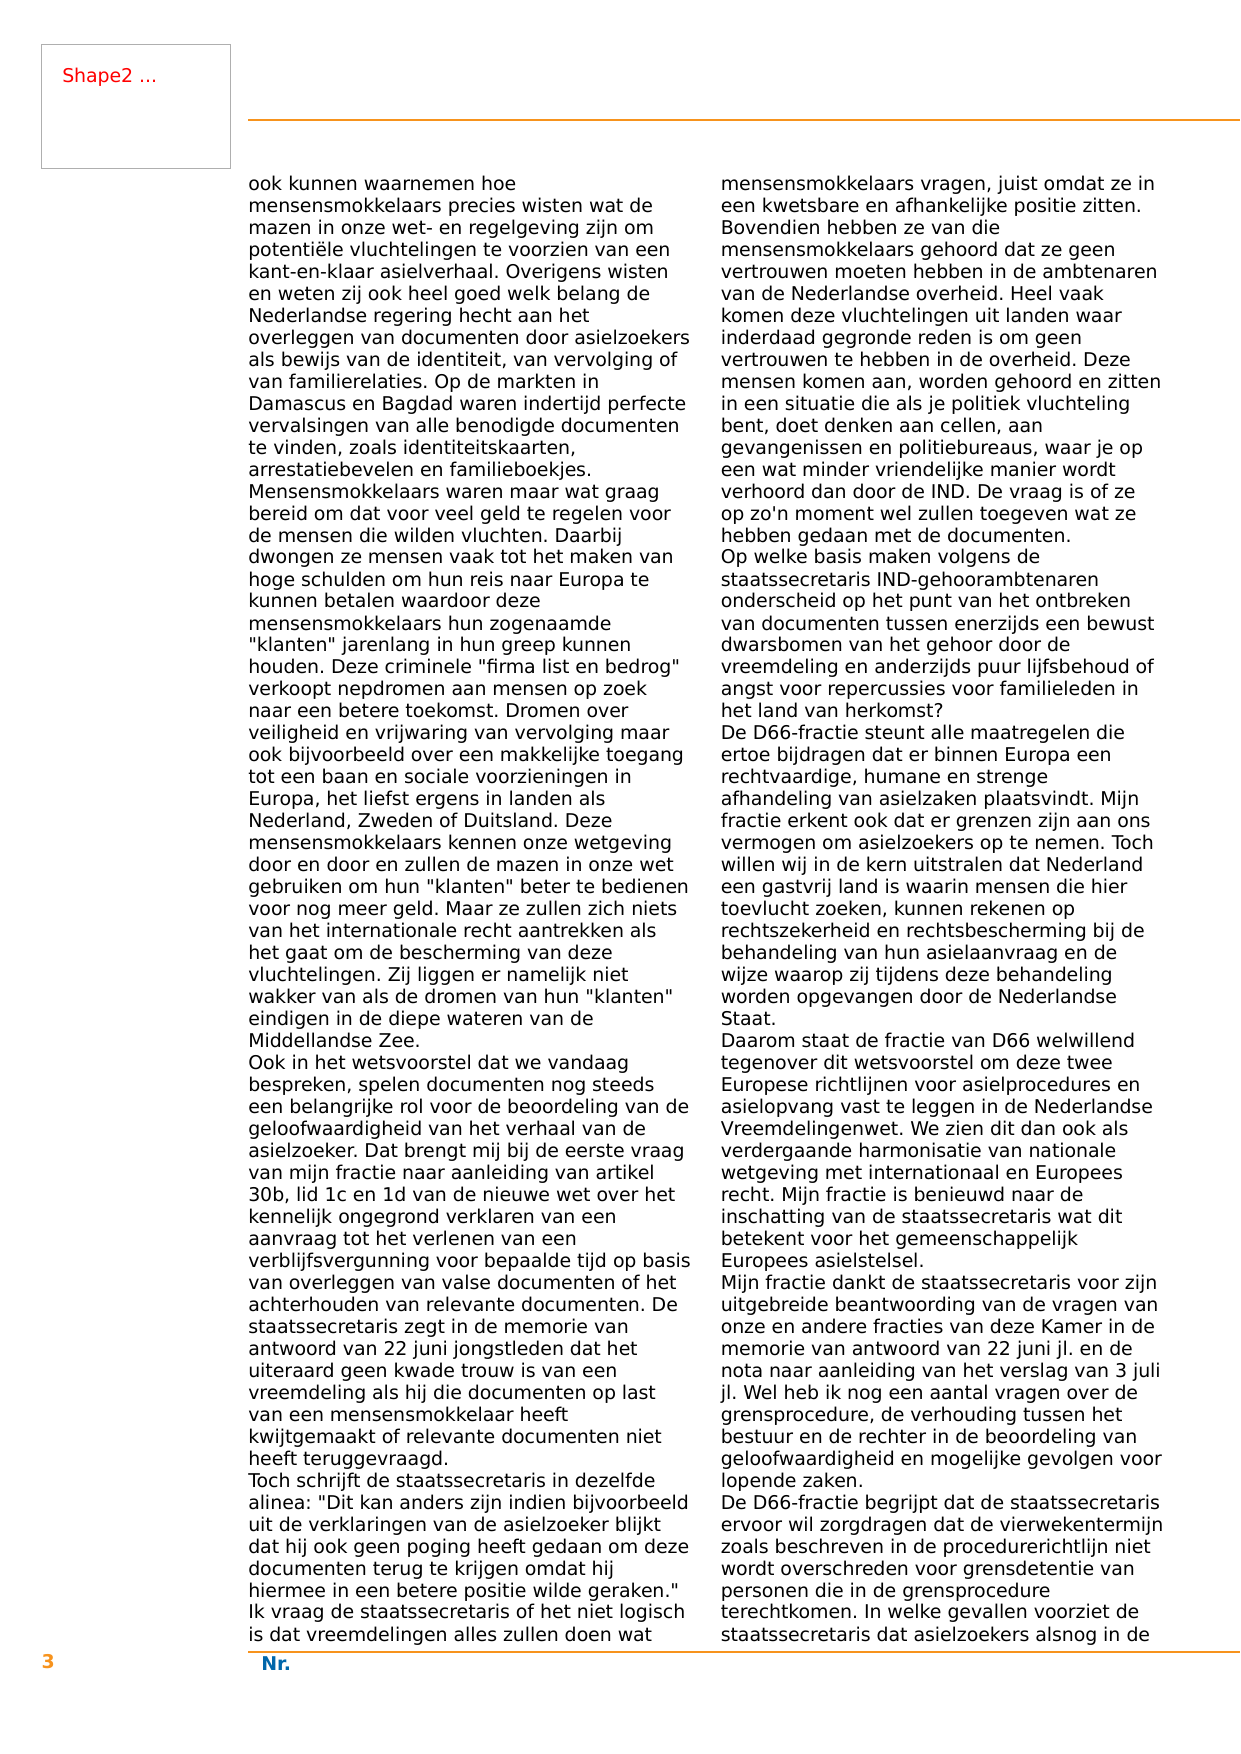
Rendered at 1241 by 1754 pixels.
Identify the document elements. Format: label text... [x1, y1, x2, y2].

text Ook in het wetsvoorstel dat we vandaag bespreken, spelen documenten nog steeds een belangrijke rol voor de beoordeling van de geloofwaardigheid van het verhaal van de asielzoeker. Dat brengt mij bij de eerste vraag van mijn fractie naar aanleiding van artikel 30b, lid 1c en 1d van de nieuwe wet over het kennelijk ongegrond verklaren van een aanvraag tot het verlenen van een verblijfsvergunning voor bepaalde tijd op basis van overleggen van valse documenten of het achterhouden van relevante documenten. De staatssecretaris zegt in de memorie van antwoord van 22 juni jongstleden dat het uiteraard geen kwade trouw is van een vreemdeling als hij die documenten op last van een mensensmokkelaar heeft kwijtgemaakt of relevante documenten niet heeft teruggevraagd. [248, 1052, 691, 1469]
text Op welke basis maken volgens de staatssecretaris IND-gehoorambtenaren onderscheid op het punt van het ontbreken van documenten tussen enerzijds een bewust dwarsbomen van het gehoor door de vreemdeling en anderzijds puur lijfsbehoud of angst voor repercussies voor familieleden in het land van herkomst? [721, 546, 1163, 722]
text Mijn fractie dankt de staatssecretaris voor zijn uitgebreide beantwoording van de vragen van onze en andere fracties van deze Kamer in de memorie van antwoord van 22 juni jl. en de nota naar aanleiding van het verslag van 3 juli jl. Wel heb ik nog een aantal vragen over de grensprocedure, de verhouding tussen het bestuur en de rechter in de beoordeling van geloofwaardigheid en mogelijke gevolgen voor lopende zaken. [721, 1272, 1163, 1492]
text De D66-fractie steunt alle maatregelen die ertoe bijdragen dat er binnen Europa een rechtvaardige, humane en strenge afhandeling van asielzaken plaatsvindt. Mijn fractie erkent ook dat er grenzen zijn aan ons vermogen om asielzoekers op te nemen. Toch willen wij in de kern uitstralen dat Nederland een gastvrij land is waarin mensen die hier toevlucht zoeken, kunnen rekenen op rechtszekerheid en rechtsbescherming bij de behandeling van hun asielaanvraag en de wijze waarop zij tijdens deze behandeling worden opgevangen door de Nederlandse Staat. [721, 722, 1163, 1030]
text Daarom staat de fractie van D66 welwillend tegenover dit wetsvoorstel om deze twee Europese richtlijnen voor asielprocedures en asielopvang vast te leggen in de Nederlandse Vreemdelingenwet. We zien dit dan ook als verdergaande harmonisatie van nationale wetgeving met internationaal en Europees recht. Mijn fractie is benieuwd naar de inschatting van de staatssecretaris wat dit betekent voor het gemeenschappelijk Europees asielstelsel. [721, 1030, 1163, 1272]
text ook kunnen waarnemen hoe mensensmokkelaars precies wisten wat de mazen in onze wet- en regelgeving zijn om potentiële vluchtelingen te voorzien van een kant-en-klaar asielverhaal. Overigens wisten en weten zij ook heel goed welk belang de Nederlandse regering hecht aan het overleggen van documenten door asielzoekers als bewijs van de identiteit, van vervolging of van familierelaties. Op de markten in Damascus en Bagdad waren indertijd perfecte vervalsingen van alle benodigde documenten te vinden, zoals identiteitskaarten, arrestatiebevelen en familieboekjes. Mensensmokkelaars waren maar wat graag bereid om dat voor veel geld te regelen voor de mensen die wilden vluchten. Daarbij dwongen ze mensen vaak tot het maken van hoge schulden om hun reis naar Europa te kunnen betalen waardoor deze mensensmokkelaars hun zogenaamde "klanten" jarenlang in hun greep kunnen houden. Deze criminele "firma list en bedrog" verkoopt nepdromen aan mensen op zoek naar een betere toekomst. Dromen over veiligheid en vrijwaring van vervolging maar ook bijvoorbeeld over een makkelijke toegang tot een baan en sociale voorzieningen in Europa, het liefst ergens in landen als Nederland, Zweden of Duitsland. Deze mensensmokkelaars kennen onze wetgeving door en door en zullen de mazen in onze wet gebruiken om hun "klanten" beter te bedienen voor nog meer geld. Maar ze zullen zich niets van het internationale recht aantrekken als het gaat om de bescherming van deze vluchtelingen. Zij liggen er namelijk niet wakker van als de dromen van hun "klanten" eindigen in de diepe wateren van de Middellandse Zee. [248, 173, 691, 1052]
text De D66-fractie begrijpt dat de staatssecretaris ervoor wil zorgdragen dat de vierwekentermijn zoals beschreven in de procedurerichtlijn niet wordt overschreden voor grensdetentie van personen die in de grensprocedure terechtkomen. In welke gevallen voorziet de staatssecretaris dat asielzoekers alsnog in de [721, 1492, 1163, 1645]
text mensensmokkelaars vragen, juist omdat ze in een kwetsbare en afhankelijke positie zitten. Bovendien hebben ze van die mensensmokkelaars gehoord dat ze geen vertrouwen moeten hebben in de ambtenaren van de Nederlandse overheid. Heel vaak komen deze vluchtelingen uit landen waar inderdaad gegronde reden is om geen vertrouwen te hebben in de overheid. Deze mensen komen aan, worden gehoord en zitten in een situatie die als je politiek vluchteling bent, doet denken aan cellen, aan gevangenissen en politiebureaus, waar je op een wat minder vriendelijke manier wordt verhoord dan door de IND. De vraag is of ze op zo'n moment wel zullen toegeven wat ze hebben gedaan met de documenten. [721, 173, 1163, 546]
text Toch schrijft de staatssecretaris in dezelfde alinea: "Dit kan anders zijn indien bijvoorbeeld uit de verklaringen van de asielzoeker blijkt dat hij ook geen poging heeft gedaan om deze documenten terug te krijgen omdat hij hiermee in een betere positie wilde geraken." Ik vraag de staatssecretaris of het niet logisch is dat vreemdelingen alles zullen doen wat [248, 1469, 691, 1645]
